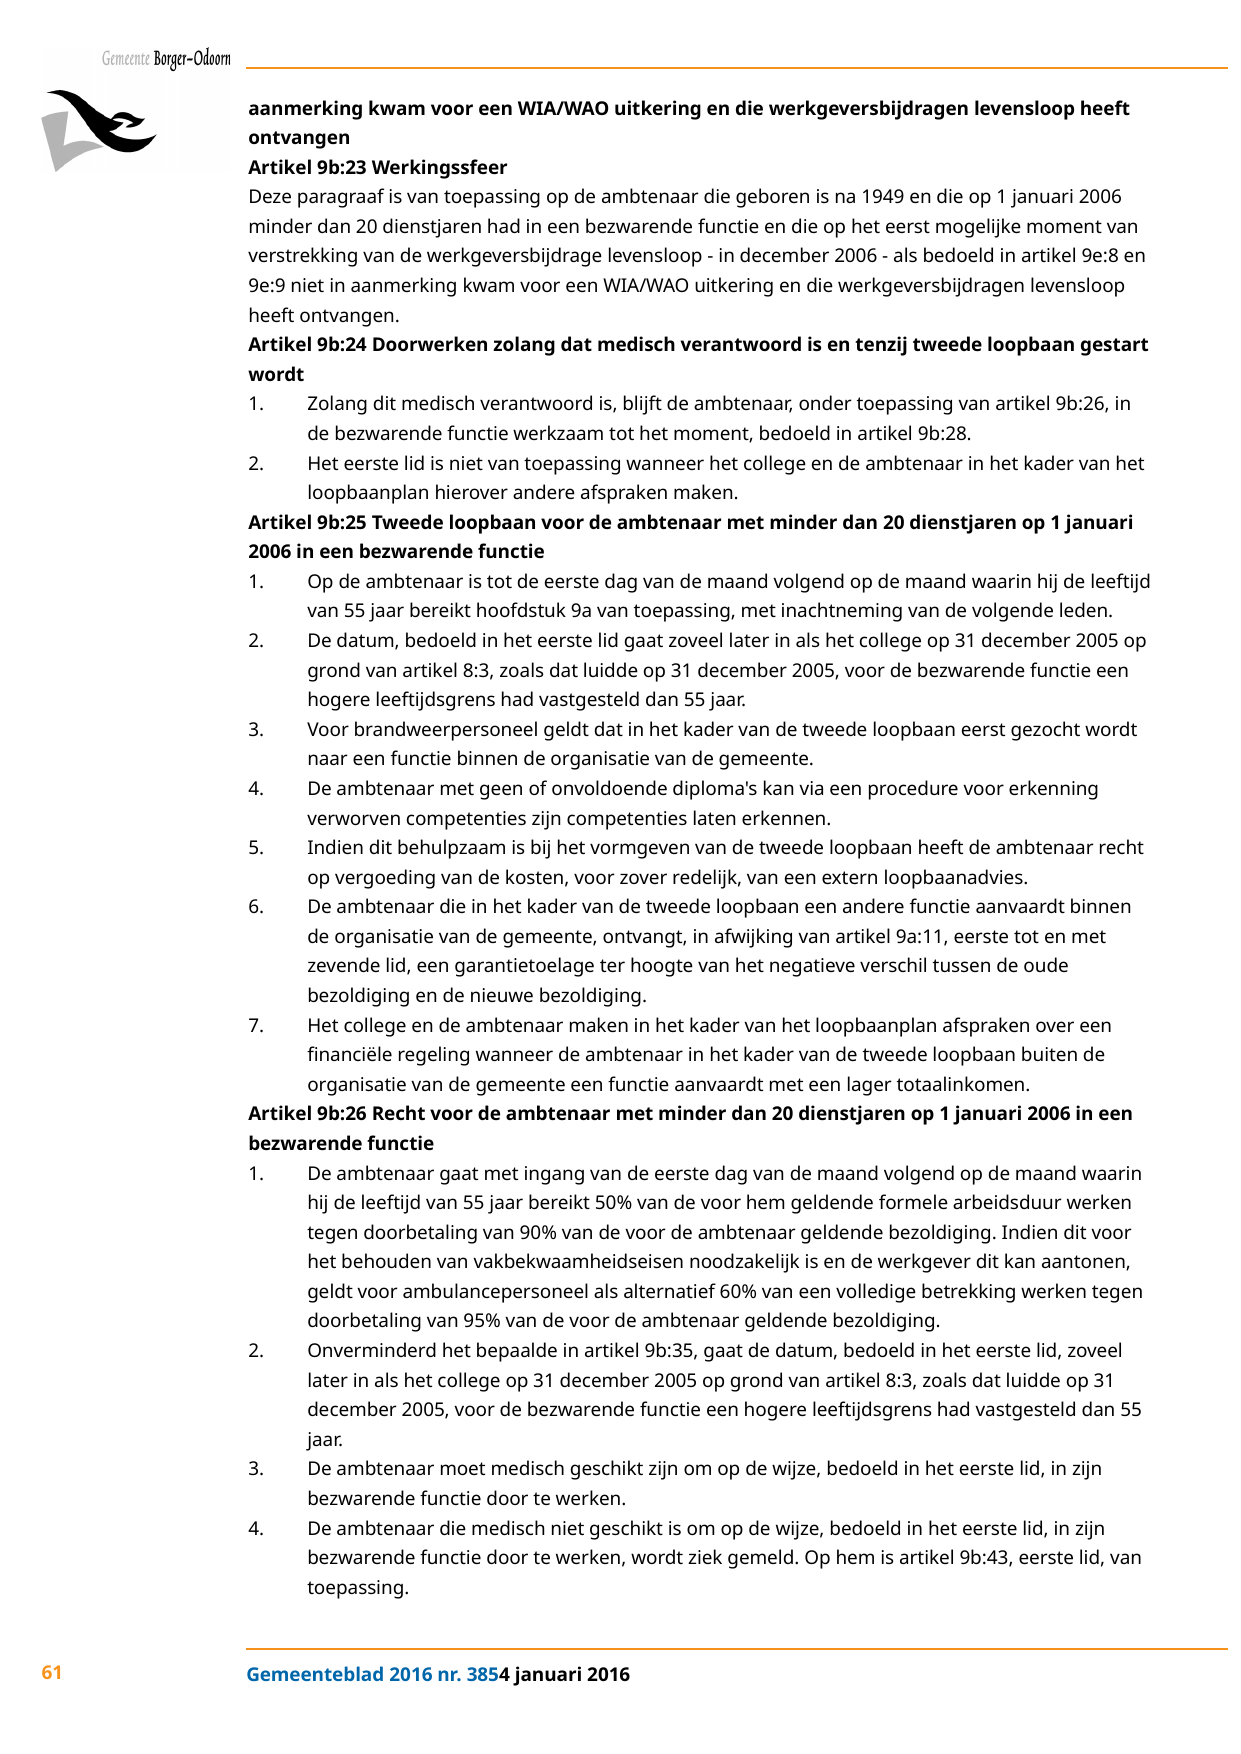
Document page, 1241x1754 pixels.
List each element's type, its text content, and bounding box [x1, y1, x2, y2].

text Deze paragraaf is van toepassing op de ambtenaar die geboren is na 1949 en die op 1 januari 2006 minder dan 20 dienstjaren had in een bezwarende functie en die op het eerst mogelijke moment van verstrekking van de werkgeversbijdrage levensloop - in december 2006 - als bedoeld in artikel 9e:8 en 9e:9 niet in aanmerking kwam voor een WIA/WAO uitkering en die werkgeversbijdragen levensloop heeft ontvangen. [248, 183, 1152, 328]
text aanmerking kwam voor een WIA/WAO uitkering en die werkgeversbijdragen levensloop heeft ontvangen [248, 95, 1152, 150]
list De ambtenaar met geen of onvoldoende diploma's kan via een procedure voor erkenning verworven competenties zijn competenties laten erkennen. [248, 775, 1152, 831]
list Het college en de ambtenaar maken in het kader van het loopbaanplan afspraken over een financiële regeling wanneer de ambtenaar in het kader van de tweede loopbaan buiten de organisatie van de gemeente een functie aanvaardt met een lager totaalinkomen. [248, 1012, 1152, 1097]
list Voor brandweerpersoneel geldt dat in het kader van de tweede loopbaan eerst gezocht wordt naar een functie binnen de organisatie van de gemeente. [248, 716, 1152, 771]
list De ambtenaar moet medisch geschikt zijn om op de wijze, bedoeld in het eerste lid, in zijn bezwarende functie door te werken. [248, 1456, 1152, 1511]
list Onverminderd het bepaalde in artikel 9b:35, gaat de datum, bedoeld in het eerste lid, zoveel later in als het college op 31 december 2005 op grond van artikel 8:3, zoals dat luidde op 31 december 2005, voor de bezwarende functie een hogere leeftijdsgrens had vastgesteld dan 55 jaar. [248, 1337, 1152, 1452]
list Het eerste lid is niet van toepassing wanneer het college en de ambtenaar in het kader van het loopbaanplan hierover andere afspraken maken. [248, 450, 1152, 505]
text Artikel 9b:25 Tweede loopbaan voor de ambtenaar met minder dan 20 dienstjaren op 1 januari 2006 in een bezwarende functie [248, 509, 1152, 564]
list Indien dit behulpzaam is bij het vormgeven van de tweede loopbaan heeft de ambtenaar recht op vergoeding van de kosten, voor zover redelijk, van een extern loopbaanadvies. [248, 834, 1152, 890]
list De ambtenaar die medisch niet geschikt is om op de wijze, bedoeld in het eerste lid, in zijn bezwarende functie door te werken, wordt ziek gemeld. Op hem is artikel 9b:43, eerste lid, van toepassing. [248, 1515, 1152, 1600]
list De ambtenaar die in het kader van de tweede loopbaan een andere functie aanvaardt binnen de organisatie van de gemeente, ontvangt, in afwijking van artikel 9a:11, eerste tot en met zevende lid, een garantietoelage ter hoogte van het negatieve verschil tussen de oude bezoldiging en de nieuwe bezoldiging. [248, 893, 1152, 1008]
text Artikel 9b:24 Doorwerken zolang dat medisch verantwoord is en tenzij tweede loopbaan gestart wordt [248, 331, 1152, 387]
list De ambtenaar gaat met ingang van de eerste dag van de maand volgend op de maand waarin hij de leeftijd van 55 jaar bereikt 50% van de voor hem geldende formele arbeidsduur werken tegen doorbetaling van 90% van de voor de ambtenaar geldende bezoldiging. Indien dit voor het behouden van vakbekwaamheidseisen noodzakelijk is en de werkgever dit kan aantonen, geldt voor ambulancepersoneel als alternatief 60% van een volledige betrekking werken tegen doorbetaling van 95% van de voor de ambtenaar geldende bezoldiging. [248, 1160, 1152, 1333]
text Artikel 9b:26 Recht voor de ambtenaar met minder dan 20 dienstjaren op 1 januari 2006 in een bezwarende functie [248, 1101, 1152, 1156]
picture [41, 47, 231, 172]
list De datum, bedoeld in het eerste lid gaat zoveel later in als het college op 31 december 2005 op grond van artikel 8:3, zoals dat luidde op 31 december 2005, voor de bezwarende functie een hogere leeftijdsgrens had vastgesteld dan 55 jaar. [248, 627, 1152, 712]
text Artikel 9b:23 Werkingssfeer [248, 154, 1152, 180]
list Op de ambtenaar is tot de eerste dag van de maand volgend op de maand waarin hij de leeftijd van 55 jaar bereikt hoofdstuk 9a van toepassing, met inachtneming van de volgende leden. [248, 568, 1152, 623]
list Zolang dit medisch verantwoord is, blijft de ambtenaar, onder toepassing van artikel 9b:26, in de bezwarende functie werkzaam tot het moment, bedoeld in artikel 9b:28. [248, 391, 1152, 446]
